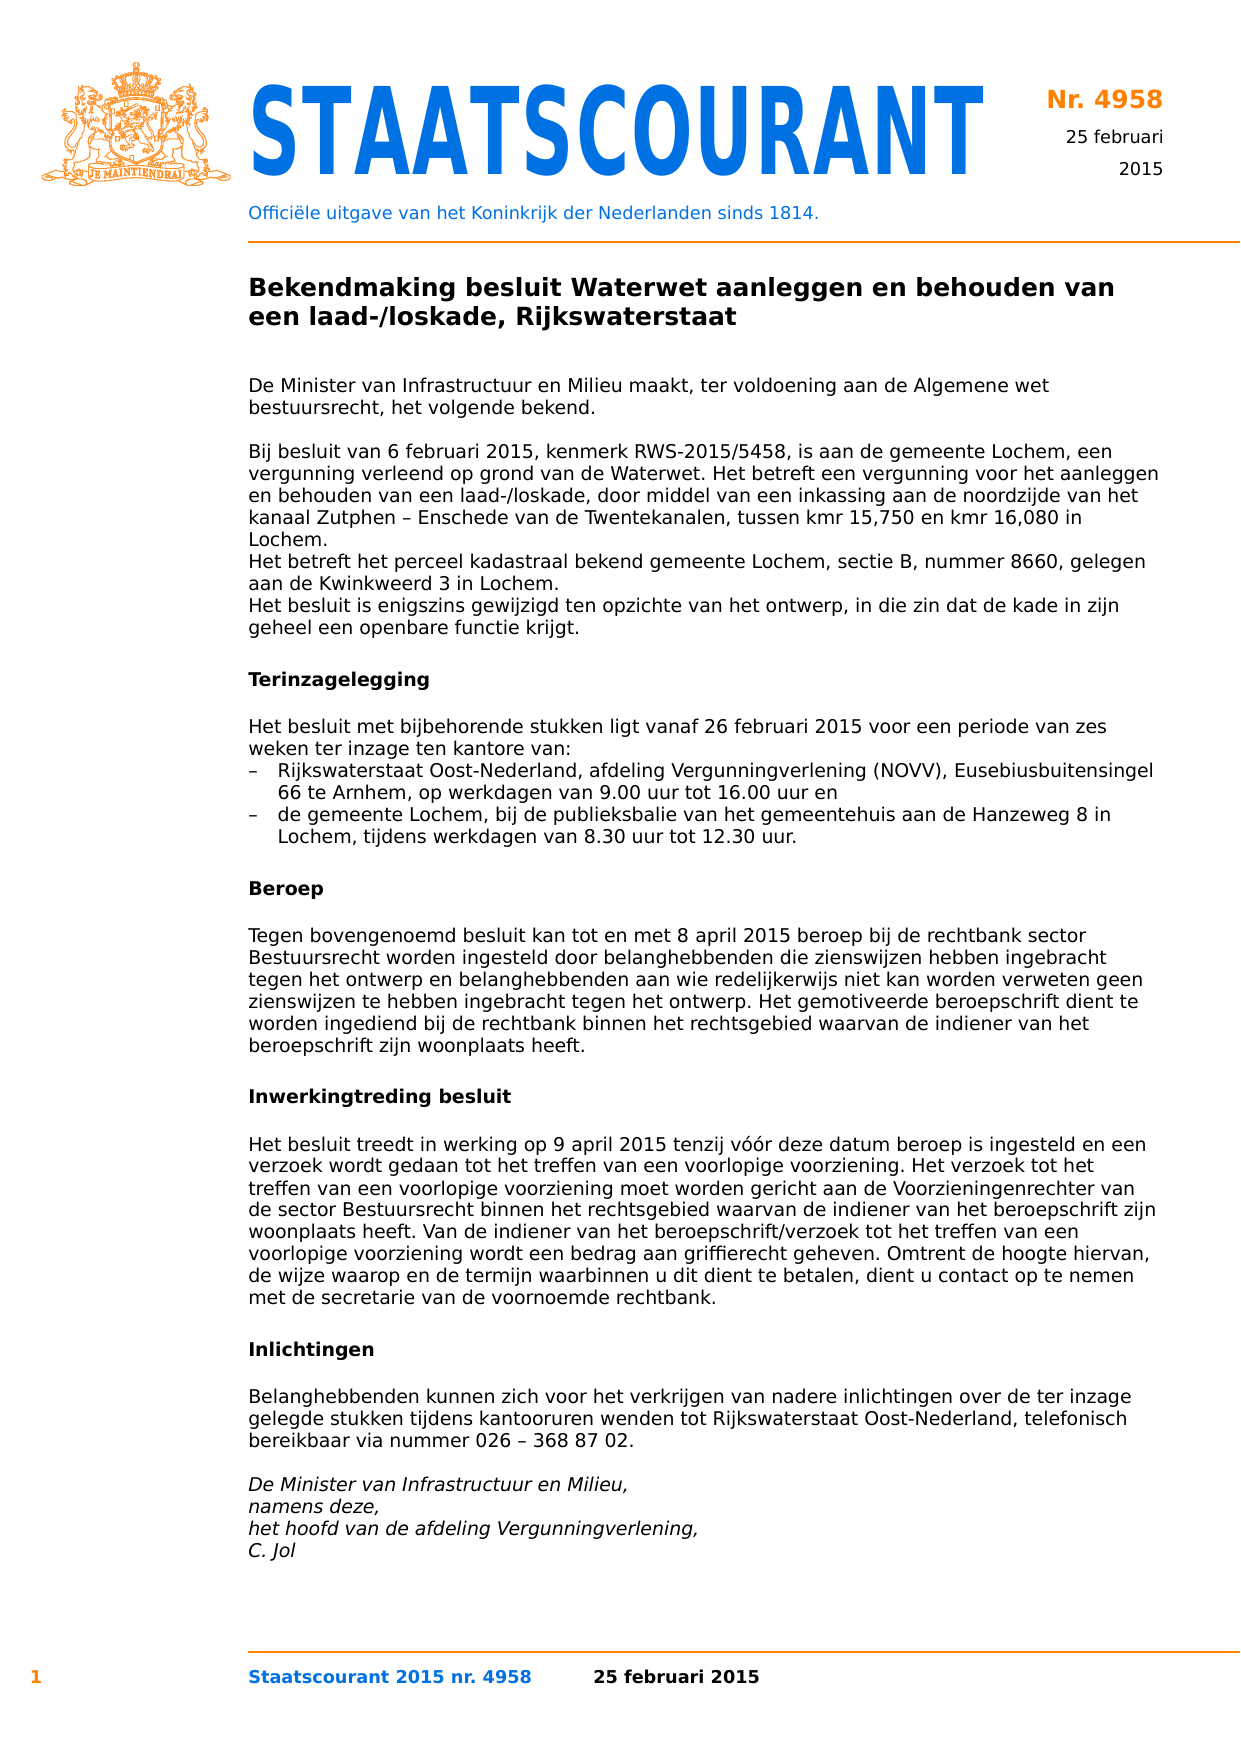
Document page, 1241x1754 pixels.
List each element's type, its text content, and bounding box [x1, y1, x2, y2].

table_cell 25 februari [998, 121, 1240, 153]
text – de gemeente Lochem, bij de publieksbalie van het gemeentehuis aan de Hanzeweg 8 in Lochem, tijdens werkdagen van 8.30 uur tot 12.30 uur. [248, 804, 1163, 848]
text Tegen bovengenoemd besluit kan tot en met 8 april 2015 beroep bij de rechtbank sector Bestuursrecht worden ingesteld door belanghebbenden die zienswijzen hebben ingebracht tegen het ontwerp en belanghebbenden aan wie redelijkerwijs niet kan worden verweten geen zienswijzen te hebben ingebracht tegen het ontwerp. Het gemotiveerde beroepschrift dient te worden ingediend bij de rechtbank binnen het rechtsgebied waarvan de indiener van het beroepschrift zijn woonplaats heeft. [248, 924, 1163, 1056]
text Belanghebbenden kunnen zich voor het verkrijgen van nadere inlichtingen over de ter inzage gelegde stukken tijdens kantooruren wenden tot Rijkswaterstaat Oost-Nederland, telefonisch bereikbaar via nummer 026 – 368 87 02. [248, 1386, 1163, 1452]
text – Rijkswaterstaat Oost-Nederland, afdeling Vergunningverlening (NOVV), Eusebiusbuitensingel 66 te Arnhem, op werkdagen van 9.00 uur tot 16.00 uur en [248, 760, 1163, 804]
subtitle Terinzagelegging [248, 669, 1163, 691]
table_cell 2015 [998, 153, 1240, 203]
subtitle Inlichtingen [248, 1339, 1163, 1361]
table_header Nr. 4958 [998, 62, 1240, 121]
text Bij besluit van 6 februari 2015, kenmerk RWS-2015/5458, is aan de gemeente Lochem, een vergunning verleend op grond van de Waterwet. Het betreft een vergunning voor het aanleggen en behouden van een laad-/loskade, door middel van een inkassing aan de noordzijde van het kanaal Zutphen – Enschede van de Twentekanalen, tussen kmr 15,750 en kmr 16,080 in Lochem. [248, 441, 1163, 551]
subtitle Bekendmaking besluit Waterwet aanleggen en behouden van een laad-/loskade, Rijkswaterstaat [248, 273, 1163, 331]
picture [41, 62, 231, 186]
table_cell Officiële uitgave van het Koninkrijk der Nederlanden sinds 1814. [248, 203, 1240, 241]
text Het betreft het perceel kadastraal bekend gemeente Lochem, sectie B, nummer 8660, gelegen aan de Kwinkweerd 3 in Lochem. [248, 551, 1163, 595]
subtitle Inwerkingtreding besluit [248, 1086, 1163, 1108]
text De Minister van Infrastructuur en Milieu, namens deze, het hoofd van de afdeling Vergunningverlening, C. Jol [248, 1474, 1163, 1562]
text Het besluit is enigszins gewijzigd ten opzichte van het ontwerp, in die zin dat de kade in zijn geheel een openbare functie krijgt. [248, 595, 1163, 639]
text Het besluit met bijbehorende stukken ligt vanaf 26 februari 2015 voor een periode van zes weken ter inzage ten kantore van: [248, 716, 1163, 760]
table_header [25, 62, 248, 241]
subtitle Beroep [248, 878, 1163, 899]
table_header STAATSCOURANT [248, 62, 998, 203]
text Het besluit treedt in werking op 9 april 2015 tenzij vóór deze datum beroep is ingesteld en een verzoek wordt gedaan tot het treffen van een voorlopige voorziening. Het verzoek tot het treffen van een voorlopige voorziening moet worden gericht aan de Voorzieningenrechter van de sector Bestuursrecht binnen het rechtsgebied waarvan de indiener van het beroepschrift zijn woonplaats heeft. Van de indiener van het beroepschrift/verzoek tot het treffen van een voorlopige voorziening wordt een bedrag aan griffierecht geheven. Omtrent de hoogte hiervan, de wijze waarop en de termijn waarbinnen u dit dient te betalen, dient u contact op te nemen met de secretarie van de voornoemde rechtbank. [248, 1133, 1163, 1309]
text De Minister van Infrastructuur en Milieu maakt, ter voldoening aan de Algemene wet bestuursrecht, het volgende bekend. [248, 375, 1163, 419]
